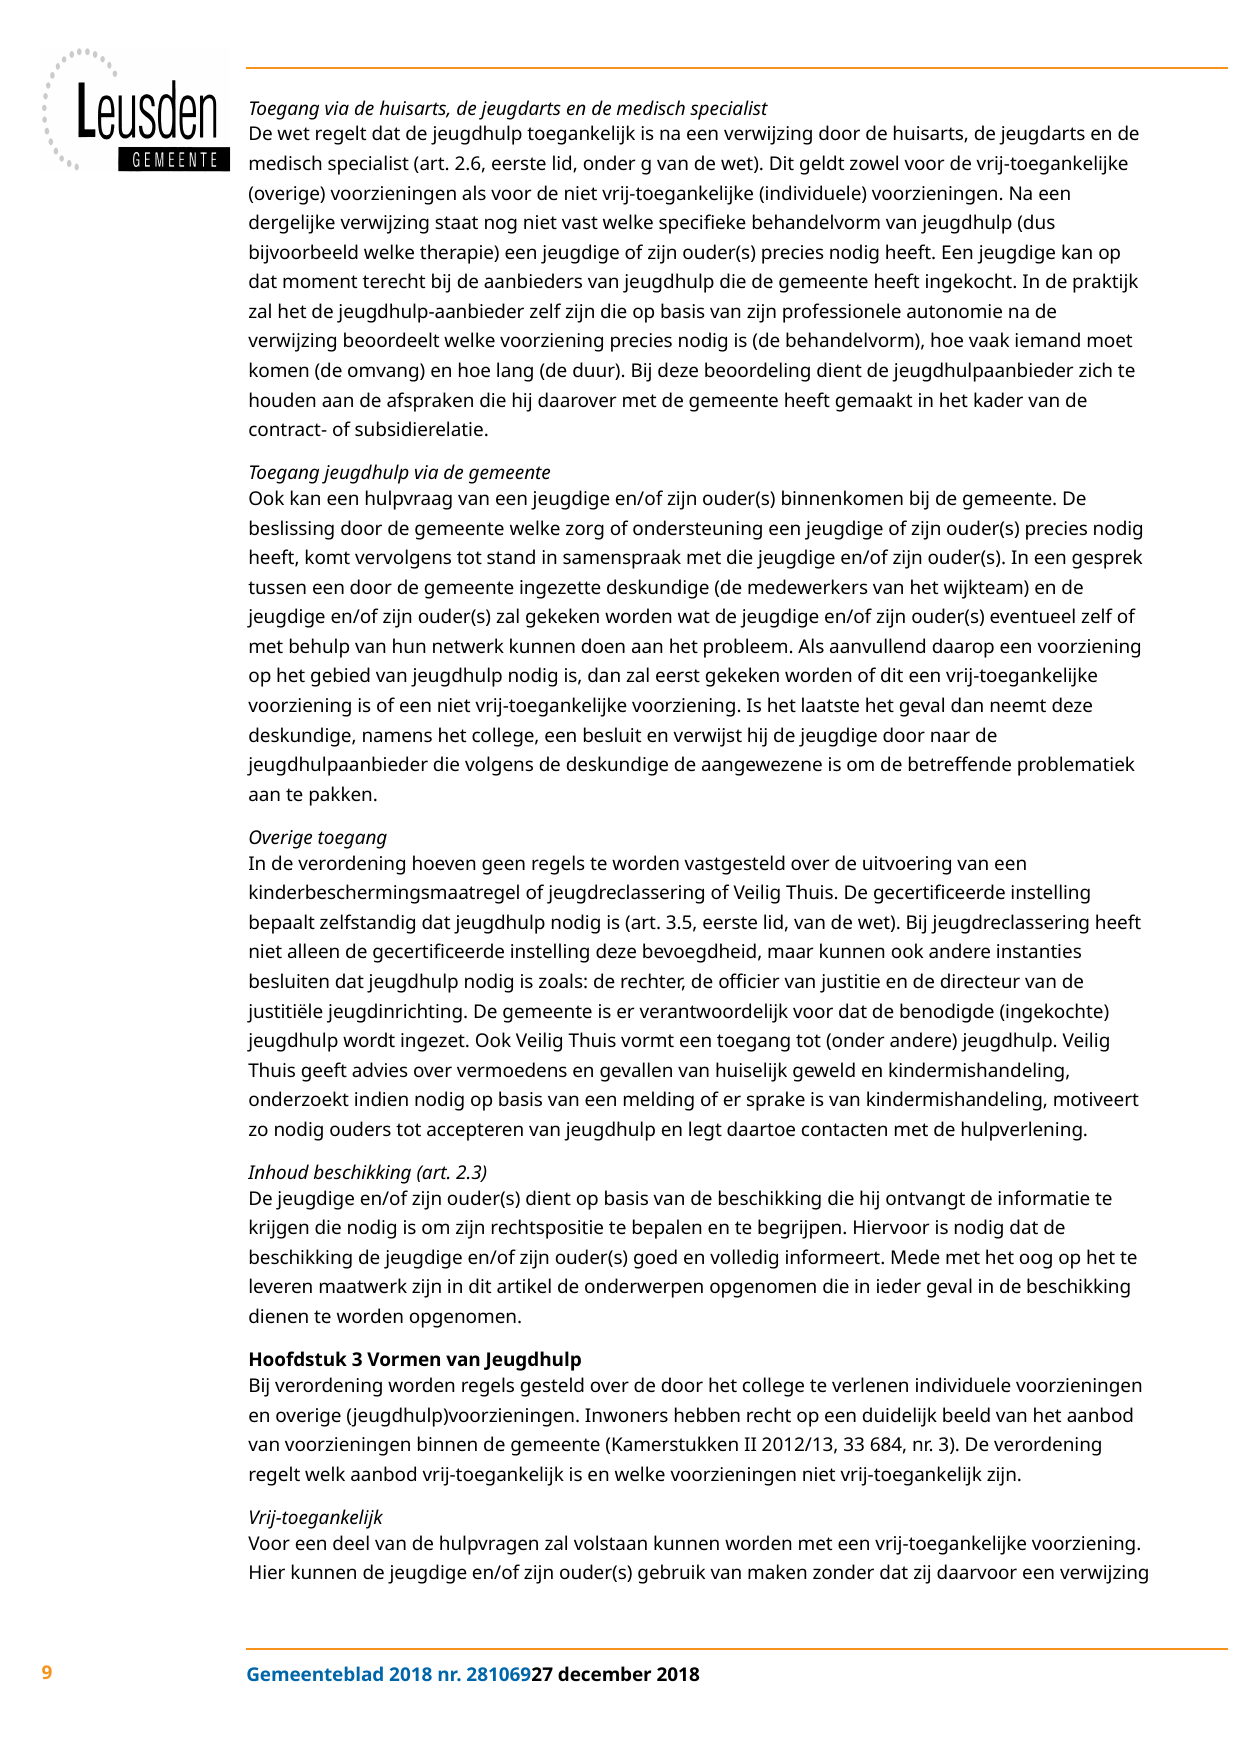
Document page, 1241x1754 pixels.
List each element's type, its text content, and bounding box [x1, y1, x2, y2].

text Overige toegang [248, 824, 1152, 850]
picture [41, 47, 231, 172]
text Vrij-toegankelijk [248, 1504, 1152, 1530]
text Voor een deel van de hulpvragen zal volstaan kunnen worden met een vrij-toegankelijke voorziening. Hier kunnen de jeugdige en/of zijn ouder(s) gebruik van maken zonder dat zij daarvoor een verwijzing [248, 1530, 1152, 1585]
text In de verordening hoeven geen regels te worden vastgesteld over de uitvoering van een kinderbeschermingsmaatregel of jeugdreclassering of Veilig Thuis. De gecertificeerde instelling bepaalt zelfstandig dat jeugdhulp nodig is (art. 3.5, eerste lid, van de wet). Bij jeugdreclassering heeft niet alleen de gecertificeerde instelling deze bevoegdheid, maar kunnen ook andere instanties besluiten dat jeugdhulp nodig is zoals: de rechter, de officier van justitie en de directeur van de justitiële jeugdinrichting. De gemeente is er verantwoordelijk voor dat de benodigde (ingekochte) jeugdhulp wordt ingezet. Ook Veilig Thuis vormt een toegang tot (onder andere) jeugdhulp. Veilig Thuis geeft advies over vermoedens en gevallen van huiselijk geweld en kindermishandeling, onderzoekt indien nodig op basis van een melding of er sprake is van kindermishandeling, motiveert zo nodig ouders tot accepteren van jeugdhulp en legt daartoe contacten met de hulpverlening. [248, 850, 1152, 1142]
text Inhoud beschikking (art. 2.3) [248, 1159, 1152, 1185]
text Ook kan een hulpvraag van een jeugdige en/of zijn ouder(s) binnenkomen bij de gemeente. De beslissing door de gemeente welke zorg of ondersteuning een jeugdige of zijn ouder(s) precies nodig heeft, komt vervolgens tot stand in samenspraak met die jeugdige en/of zijn ouder(s). In een gesprek tussen een door de gemeente ingezette deskundige (de medewerkers van het wijkteam) en de jeugdige en/of zijn ouder(s) zal gekeken worden wat de jeugdige en/of zijn ouder(s) eventueel zelf of met behulp van hun netwerk kunnen doen aan het probleem. Als aanvullend daarop een voorziening op het gebied van jeugdhulp nodig is, dan zal eerst gekeken worden of dit een vrij-toegankelijke voorziening is of een niet vrij-toegankelijke voorziening. Is het laatste het geval dan neemt deze deskundige, namens het college, een besluit en verwijst hij de jeugdige door naar de jeugdhulpaanbieder die volgens de deskundige de aangewezene is om de betreffende problematiek aan te pakken. [248, 485, 1152, 807]
text De wet regelt dat de jeugdhulp toegankelijk is na een verwijzing door de huisarts, de jeugdarts en de medisch specialist (art. 2.6, eerste lid, onder g van de wet). Dit geldt zowel voor de vrij-toegankelijke (overige) voorzieningen als voor de niet vrij-toegankelijke (individuele) voorzieningen. Na een dergelijke verwijzing staat nog niet vast welke specifieke behandelvorm van jeugdhulp (dus bijvoorbeeld welke therapie) een jeugdige of zijn ouder(s) precies nodig heeft. Een jeugdige kan op dat moment terecht bij de aanbieders van jeugdhulp die de gemeente heeft ingekocht. In de praktijk zal het de jeugdhulp-aanbieder zelf zijn die op basis van zijn professionele autonomie na de verwijzing beoordeelt welke voorziening precies nodig is (de behandelvorm), hoe vaak iemand moet komen (de omvang) en hoe lang (de duur). Bij deze beoordeling dient de jeugdhulpaanbieder zich te houden aan de afspraken die hij daarover met de gemeente heeft gemaakt in het kader van de contract- of subsidierelatie. [248, 121, 1152, 442]
text Bij verordening worden regels gesteld over de door het college te verlenen individuele voorzieningen en overige (jeugdhulp)voorzieningen. Inwoners hebben recht op een duidelijk beeld van het aanbod van voorzieningen binnen de gemeente (Kamerstukken II 2012/13, 33 684, nr. 3). De verordening regelt welk aanbod vrij-toegankelijk is en welke voorzieningen niet vrij-toegankelijk zijn. [248, 1372, 1152, 1487]
text Hoofdstuk 3 Vormen van Jeugdhulp [248, 1346, 1152, 1372]
text Toegang via de huisarts, de jeugdarts en de medisch specialist [248, 95, 1152, 121]
text De jeugdige en/of zijn ouder(s) dient op basis van de beschikking die hij ontvangt de informatie te krijgen die nodig is om zijn rechtspositie te bepalen en te begrijpen. Hiervoor is nodig dat de beschikking de jeugdige en/of zijn ouder(s) goed en volledig informeert. Mede met het oog op het te leveren maatwerk zijn in dit artikel de onderwerpen opgenomen die in ieder geval in de beschikking dienen te worden opgenomen. [248, 1185, 1152, 1329]
text Toegang jeugdhulp via de gemeente [248, 459, 1152, 485]
